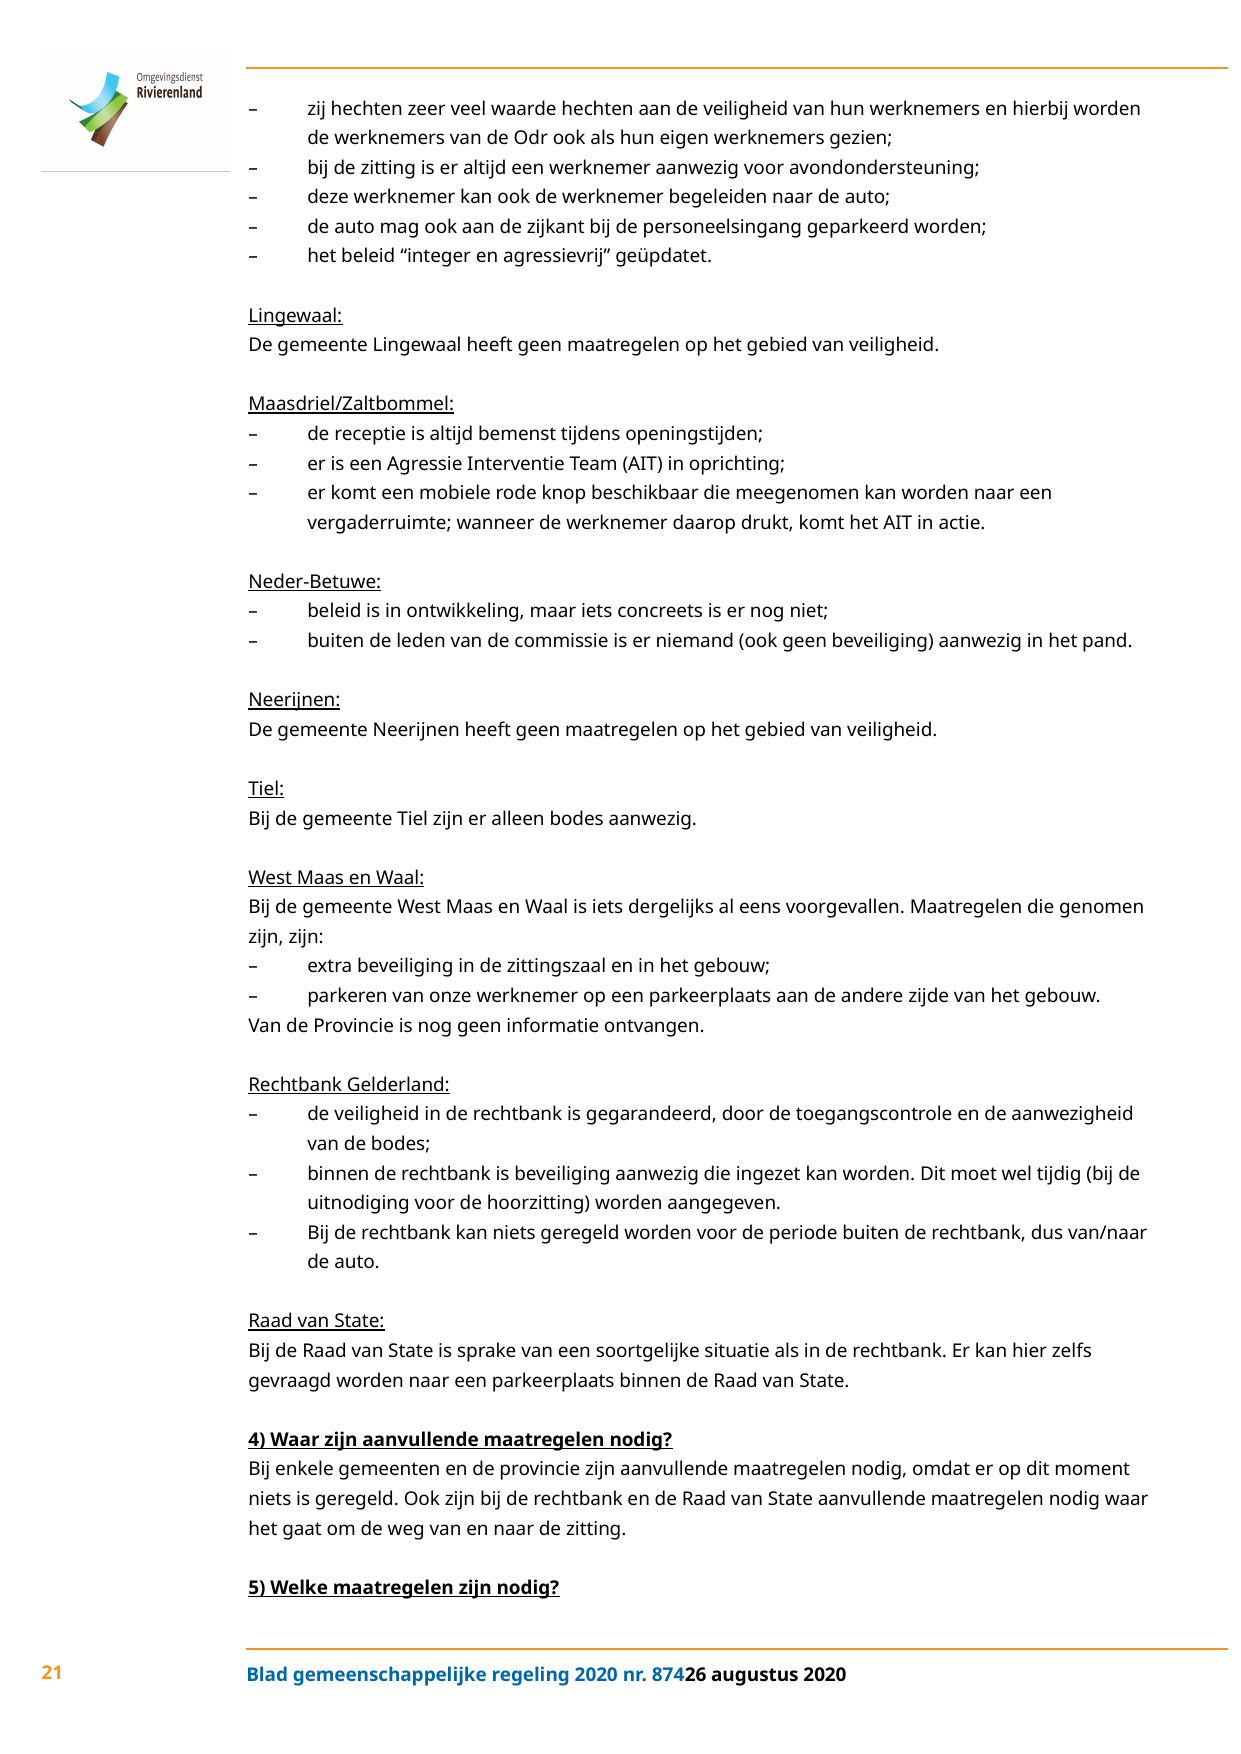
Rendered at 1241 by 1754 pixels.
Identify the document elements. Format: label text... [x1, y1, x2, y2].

text Bij de Raad van State is sprake van een soortgelijke situatie als in de rechtbank. Er kan hier zelfs gevraagd worden naar een parkeerplaats binnen de Raad van State. [248, 1337, 1152, 1393]
text Rechtbank Gelderland: [248, 1071, 1152, 1097]
list beleid is in ontwikkeling, maar iets concreets is er nog niet; [248, 598, 1152, 623]
text Tiel: [248, 775, 1152, 801]
text Lingewaal: [248, 302, 1152, 328]
list parkeren van onze werknemer op een parkeerplaats aan de andere zijde van het gebouw. [248, 982, 1152, 1008]
list de receptie is altijd bemenst tijdens openingstijden; [248, 420, 1152, 446]
text De gemeente Lingewaal heeft geen maatregelen op het gebied van veiligheid. [248, 331, 1152, 357]
list extra beveiliging in de zittingszaal en in het gebouw; [248, 953, 1152, 978]
list bij de zitting is er altijd een werknemer aanwezig voor avondondersteuning; [248, 154, 1152, 180]
list buiten de leden van de commissie is er niemand (ook geen beveiliging) aanwezig in het pand. [248, 627, 1152, 653]
list er komt een mobiele rode knop beschikbaar die meegenomen kan worden naar een vergaderruimte; wanneer de werknemer daarop drukt, komt het AIT in actie. [248, 479, 1152, 535]
list de auto mag ook aan de zijkant bij de personeelsingang geparkeerd worden; [248, 213, 1152, 239]
list deze werknemer kan ook de werknemer begeleiden naar de auto; [248, 183, 1152, 209]
list er is een Agressie Interventie Team (AIT) in oprichting; [248, 450, 1152, 476]
text Bij enkele gemeenten en de provincie zijn aanvullende maatregelen nodig, omdat er op dit moment niets is geregeld. Ook zijn bij de rechtbank en de Raad van State aanvullende maatregelen nodig waar het gaat om de weg van en naar de zitting. [248, 1456, 1152, 1541]
text 5) Welke maatregelen zijn nodig? [248, 1574, 1152, 1600]
picture [41, 47, 231, 172]
list Bij de rechtbank kan niets geregeld worden voor de periode buiten de rechtbank, dus van/naar de auto. [248, 1219, 1152, 1274]
text Bij de gemeente Tiel zijn er alleen bodes aanwezig. [248, 805, 1152, 831]
text Van de Provincie is nog geen informatie ontvangen. [248, 1012, 1152, 1038]
text De gemeente Neerijnen heeft geen maatregelen op het gebied van veiligheid. [248, 716, 1152, 742]
text Maasdriel/Zaltbommel: [248, 391, 1152, 416]
list zij hechten zeer veel waarde hechten aan de veiligheid van hun werknemers en hierbij worden de werknemers van de Odr ook als hun eigen werknemers gezien; [248, 95, 1152, 150]
list het beleid “integer en agressievrij” geüpdatet. [248, 243, 1152, 268]
text Neder-Betuwe: [248, 568, 1152, 594]
text Neerijnen: [248, 686, 1152, 712]
text Raad van State: [248, 1308, 1152, 1333]
list binnen de rechtbank is beveiliging aanwezig die ingezet kan worden. Dit moet wel tijdig (bij de uitnodiging voor de hoorzitting) worden aangegeven. [248, 1160, 1152, 1215]
text West Maas en Waal: [248, 864, 1152, 890]
text 4) Waar zijn aanvullende maatregelen nodig? [248, 1426, 1152, 1452]
list de veiligheid in de rechtbank is gegarandeerd, door de toegangscontrole en de aanwezigheid van de bodes; [248, 1101, 1152, 1156]
text Bij de gemeente West Maas en Waal is iets dergelijks al eens voorgevallen. Maatregelen die genomen zijn, zijn: [248, 893, 1152, 949]
